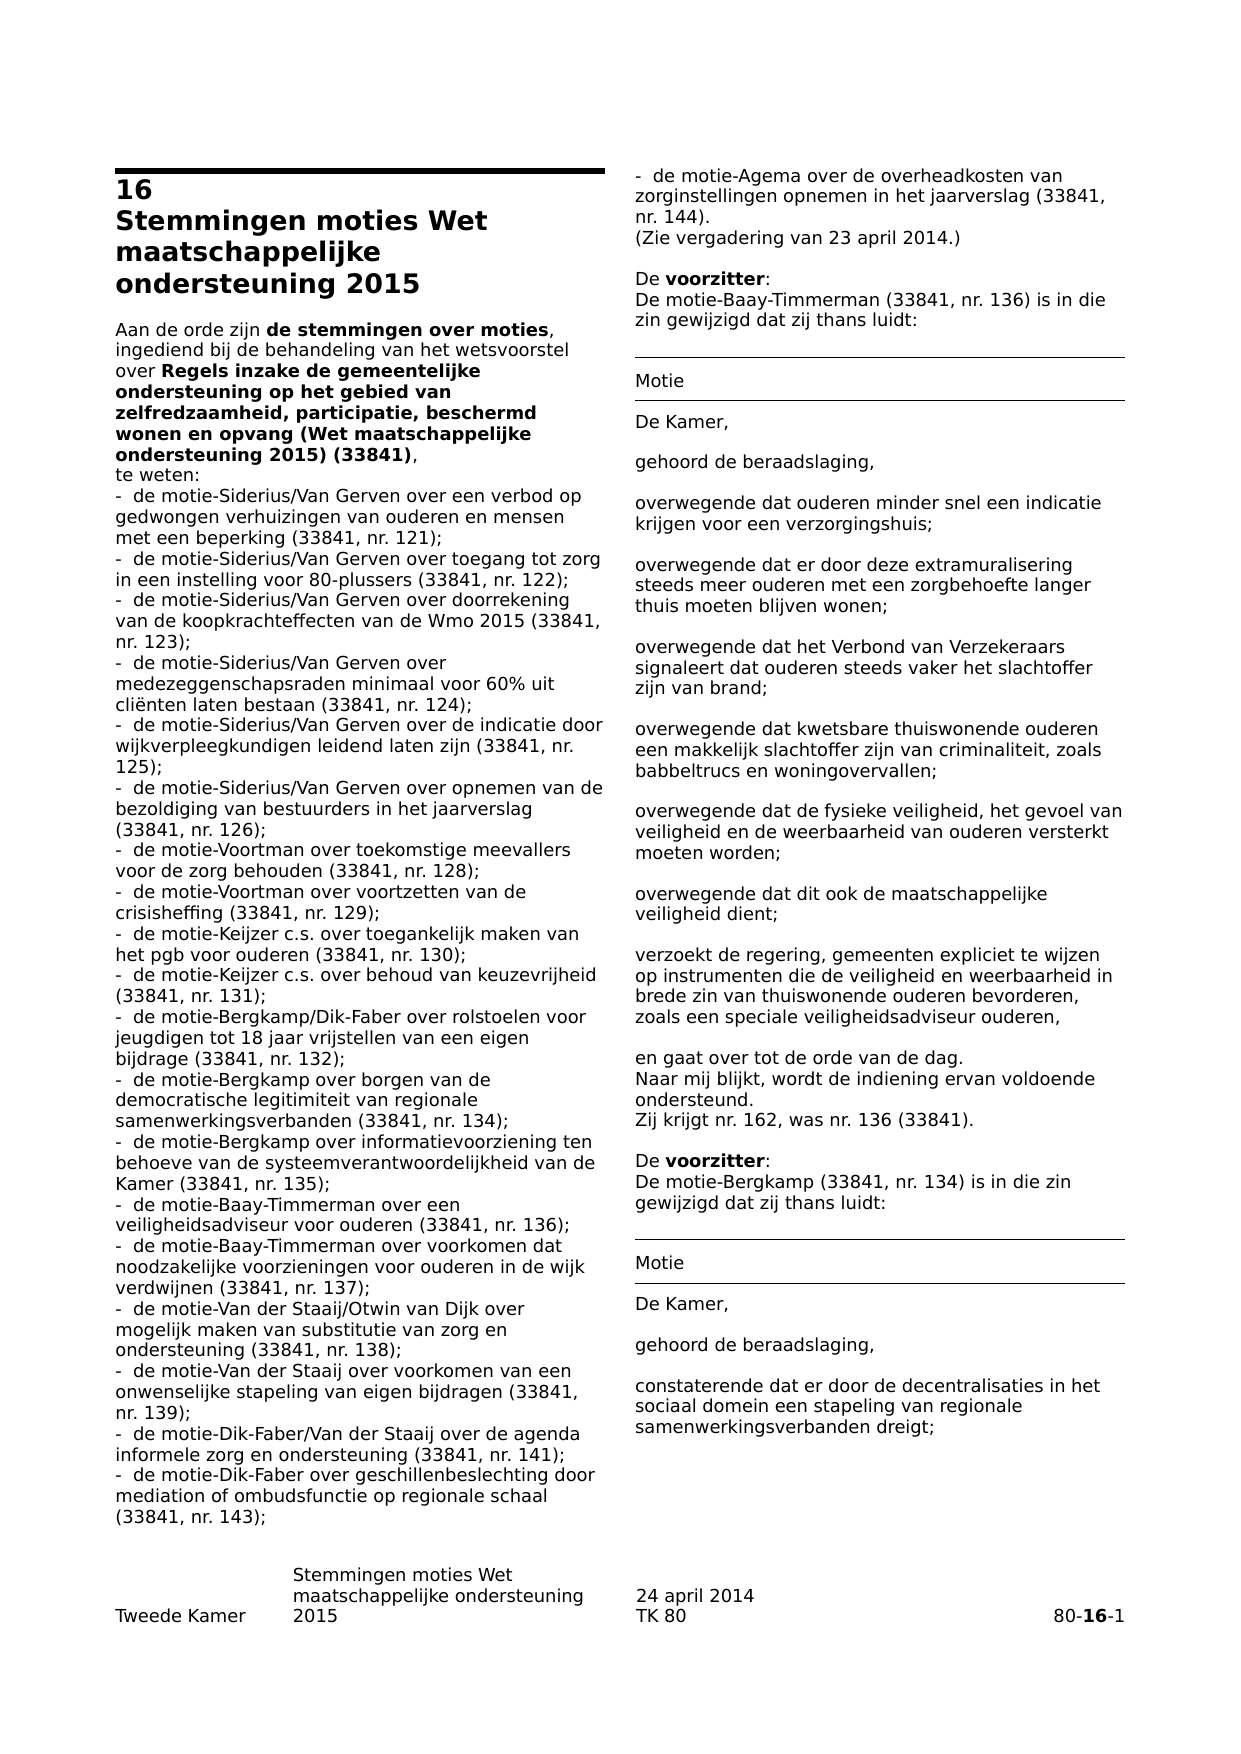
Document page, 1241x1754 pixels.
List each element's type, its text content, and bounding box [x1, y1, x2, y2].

text Aan de orde zijn de stemmingen over moties, ingediend bij de behandeling van het wetsvoorstel over Regels inzake de gemeentelijke ondersteuning op het gebied van zelfredzaamheid, participatie, beschermd wonen en opvang (Wet maatschappelijke ondersteuning 2015) (33841), [115, 319, 605, 465]
text en gaat over tot de orde van de dag. [635, 1048, 1125, 1068]
list de motie-Dik-Faber/Van der Staaij over de agenda informele zorg en ondersteuning (33841, nr. 141); [115, 1423, 605, 1465]
text constaterende dat er door de decentralisaties in het sociaal domein een stapeling van regionale samenwerkingsverbanden dreigt; [635, 1375, 1125, 1438]
text Naar mij blijkt, wordt de indiening ervan voldoende ondersteund. [635, 1068, 1125, 1110]
list de motie-Agema over de overheadkosten van zorginstellingen opnemen in het jaarverslag (33841, nr. 144). [635, 165, 1125, 228]
list de motie-Siderius/Van Gerven over medezeggenschapsraden minimaal voor 60% uit cliënten laten bestaan (33841, nr. 124); [115, 653, 605, 715]
text overwegende dat het Verbond van Verzekeraars signaleert dat ouderen steeds vaker het slachtoffer zijn van brand; [635, 637, 1125, 699]
text Motie [635, 1253, 1125, 1274]
text overwegende dat kwetsbare thuiswonende ouderen een makkelijk slachtoffer zijn van criminaliteit, zoals babbeltrucs en woningovervallen; [635, 719, 1125, 781]
text De Kamer, [635, 412, 1125, 432]
text (Zie vergadering van 23 april 2014.) [635, 228, 1125, 249]
list de motie-Siderius/Van Gerven over toegang tot zorg in een instelling voor 80-plussers (33841, nr. 122); [115, 548, 605, 590]
title 16 Stemmingen moties Wet maatschappelijke ondersteuning 2015 [115, 174, 605, 299]
list de motie-Siderius/Van Gerven over doorrekening van de koopkrachteffecten van de Wmo 2015 (33841, nr. 123); [115, 590, 605, 653]
text overwegende dat dit ook de maatschappelijke veiligheid dient; [635, 883, 1125, 925]
list de motie-Dik-Faber over geschillenbeslechting door mediation of ombudsfunctie op regionale schaal (33841, nr. 143); [115, 1465, 605, 1528]
list de motie-Van der Staaij over voorkomen van een onwenselijke stapeling van eigen bijdragen (33841, nr. 139); [115, 1361, 605, 1423]
list de motie-Voortman over toekomstige meevallers voor de zorg behouden (33841, nr. 128); [115, 840, 605, 882]
text De motie-Baay-Timmerman (33841, nr. 136) is in die zin gewijzigd dat zij thans luidt: [635, 289, 1125, 331]
text De voorzitter: [635, 1151, 1125, 1172]
list de motie-Van der Staaij/Otwin van Dijk over mogelijk maken van substitutie van zorg en ondersteuning (33841, nr. 138); [115, 1298, 605, 1361]
list de motie-Voortman over voortzetten van de crisisheffing (33841, nr. 129); [115, 882, 605, 923]
list de motie-Siderius/Van Gerven over een verbod op gedwongen verhuizingen van ouderen en mensen met een beperking (33841, nr. 121); [115, 486, 605, 548]
list de motie-Keijzer c.s. over toegankelijk maken van het pgb voor ouderen (33841, nr. 130); [115, 923, 605, 965]
list de motie-Baay-Timmerman over een veiligheidsadviseur voor ouderen (33841, nr. 136); [115, 1194, 605, 1236]
list de motie-Siderius/Van Gerven over opnemen van de bezoldiging van bestuurders in het jaarverslag (33841, nr. 126); [115, 778, 605, 840]
list de motie-Bergkamp over borgen van de democratische legitimiteit van regionale samenwerkingsverbanden (33841, nr. 134); [115, 1069, 605, 1132]
list de motie-Bergkamp over informatievoorziening ten behoeve van de systeemverantwoordelijkheid van de Kamer (33841, nr. 135); [115, 1132, 605, 1194]
text De voorzitter: [635, 269, 1125, 289]
text te weten: [115, 465, 605, 486]
text De Kamer, [635, 1294, 1125, 1315]
text overwegende dat ouderen minder snel een indicatie krijgen voor een verzorgingshuis; [635, 493, 1125, 534]
text gehoord de beraadslaging, [635, 452, 1125, 473]
text overwegende dat de fysieke veiligheid, het gevoel van veiligheid en de weerbaarheid van ouderen versterkt moeten worden; [635, 801, 1125, 863]
text overwegende dat er door deze extramuralisering steeds meer ouderen met een zorgbehoefte langer thuis moeten blijven wonen; [635, 554, 1125, 617]
list de motie-Keijzer c.s. over behoud van keuzevrijheid (33841, nr. 131); [115, 965, 605, 1007]
list de motie-Bergkamp/Dik-Faber over rolstoelen voor jeugdigen tot 18 jaar vrijstellen van een eigen bijdrage (33841, nr. 132); [115, 1007, 605, 1069]
text Motie [635, 371, 1125, 392]
text De motie-Bergkamp (33841, nr. 134) is in die zin gewijzigd dat zij thans luidt: [635, 1172, 1125, 1213]
text Zij krijgt nr. 162, was nr. 136 (33841). [635, 1110, 1125, 1131]
text verzoekt de regering, gemeenten expliciet te wijzen op instrumenten die de veiligheid en weerbaarheid in brede zin van thuiswonende ouderen bevorderen, zoals een speciale veiligheidsadviseur ouderen, [635, 945, 1125, 1028]
list de motie-Baay-Timmerman over voorkomen dat noodzakelijke voorzieningen voor ouderen in de wijk verdwijnen (33841, nr. 137); [115, 1236, 605, 1298]
text gehoord de beraadslaging, [635, 1335, 1125, 1355]
list de motie-Siderius/Van Gerven over de indicatie door wijkverpleegkundigen leidend laten zijn (33841, nr. 125); [115, 715, 605, 778]
